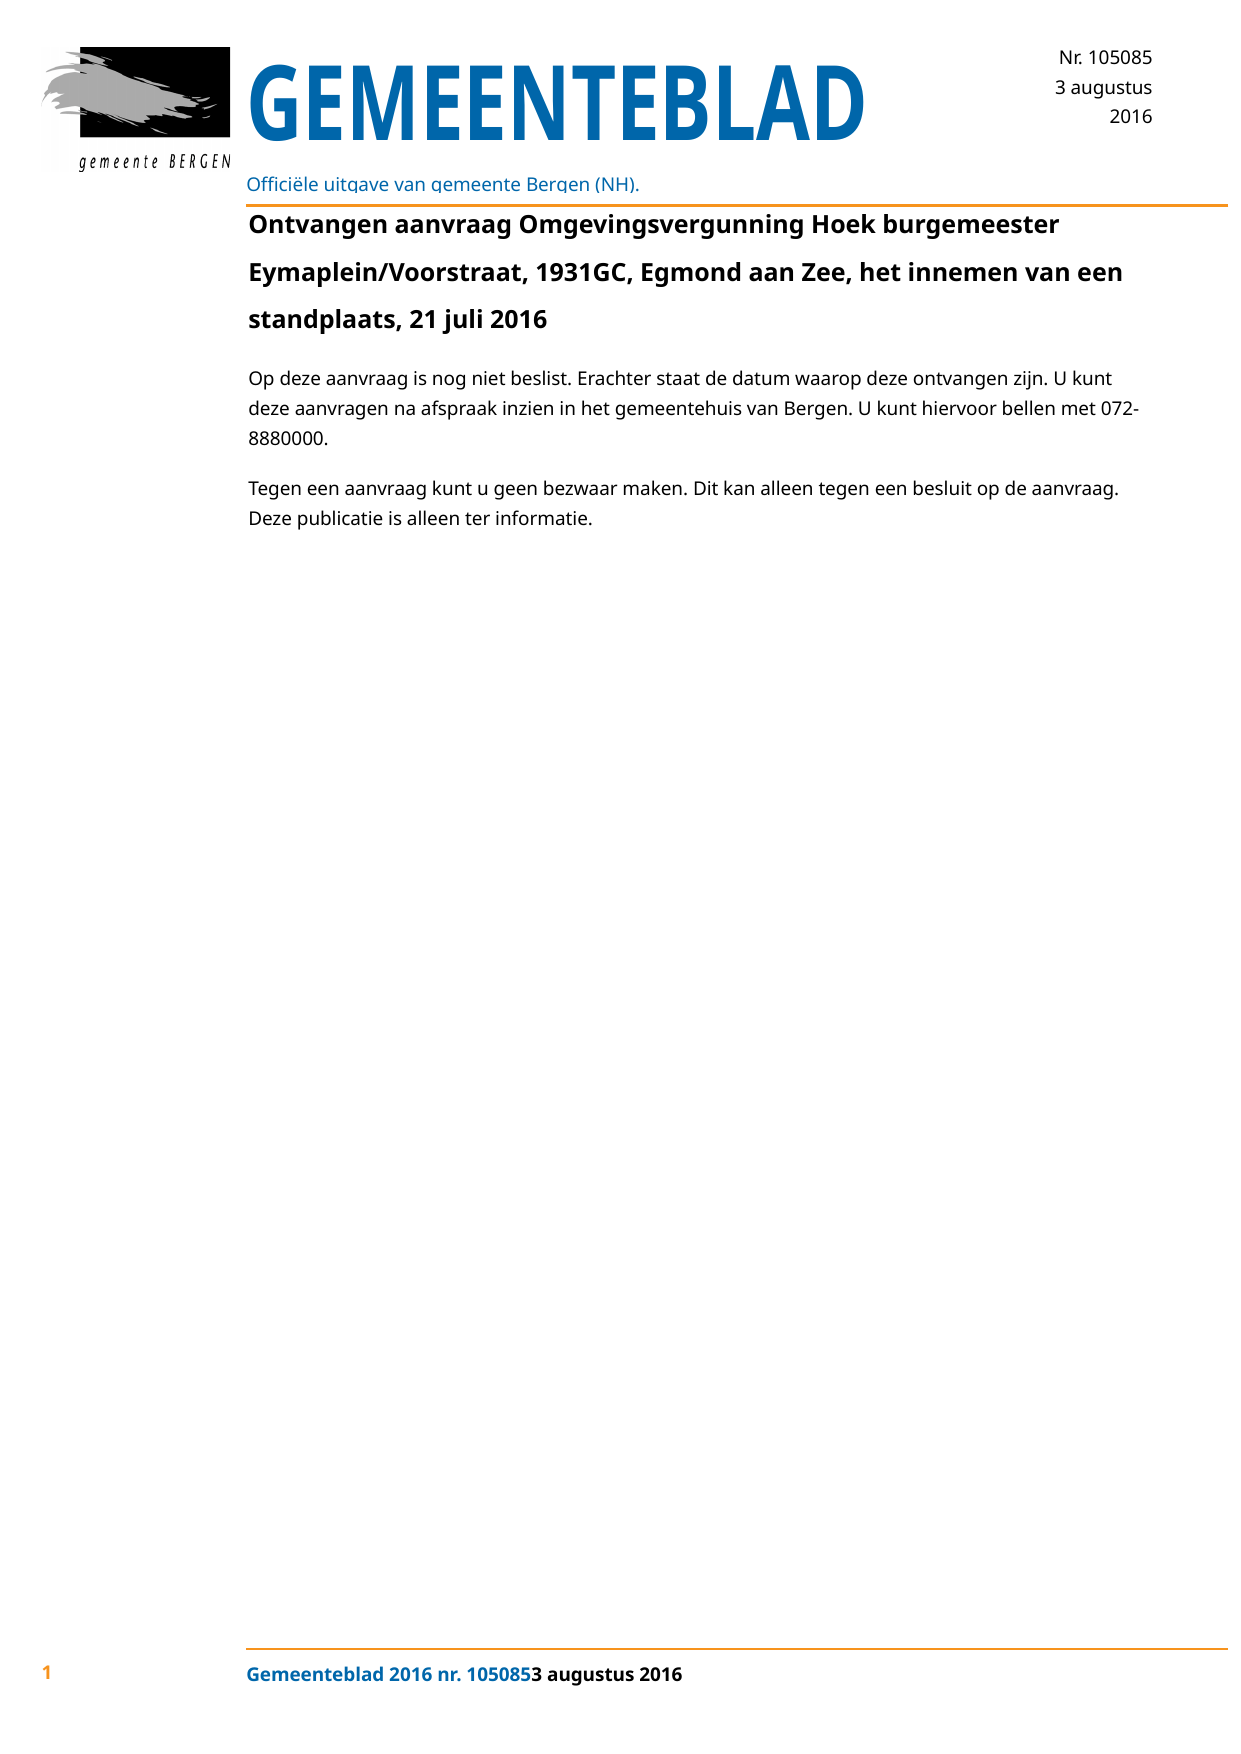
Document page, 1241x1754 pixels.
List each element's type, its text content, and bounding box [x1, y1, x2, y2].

text Ontvangen aanvraag Omgevingsvergunning Hoek burgemeester Eymaplein/Voorstraat, 1931GC, Egmond aan Zee, het innemen van een standplaats, 21 juli 2016 [248, 207, 1152, 336]
text Tegen een aanvraag kunt u geen bezwaar maken. Dit kan alleen tegen een besluit op de aanvraag. Deze publicatie is alleen ter informatie. [248, 475, 1152, 530]
picture [41, 47, 231, 172]
text Op deze aanvraag is nog niet beslist. Erachter staat de datum waarop deze ontvangen zijn. U kunt deze aanvragen na afspraak inzien in het gemeentehuis van Bergen. U kunt hiervoor bellen met 072-8880000. [248, 366, 1152, 450]
